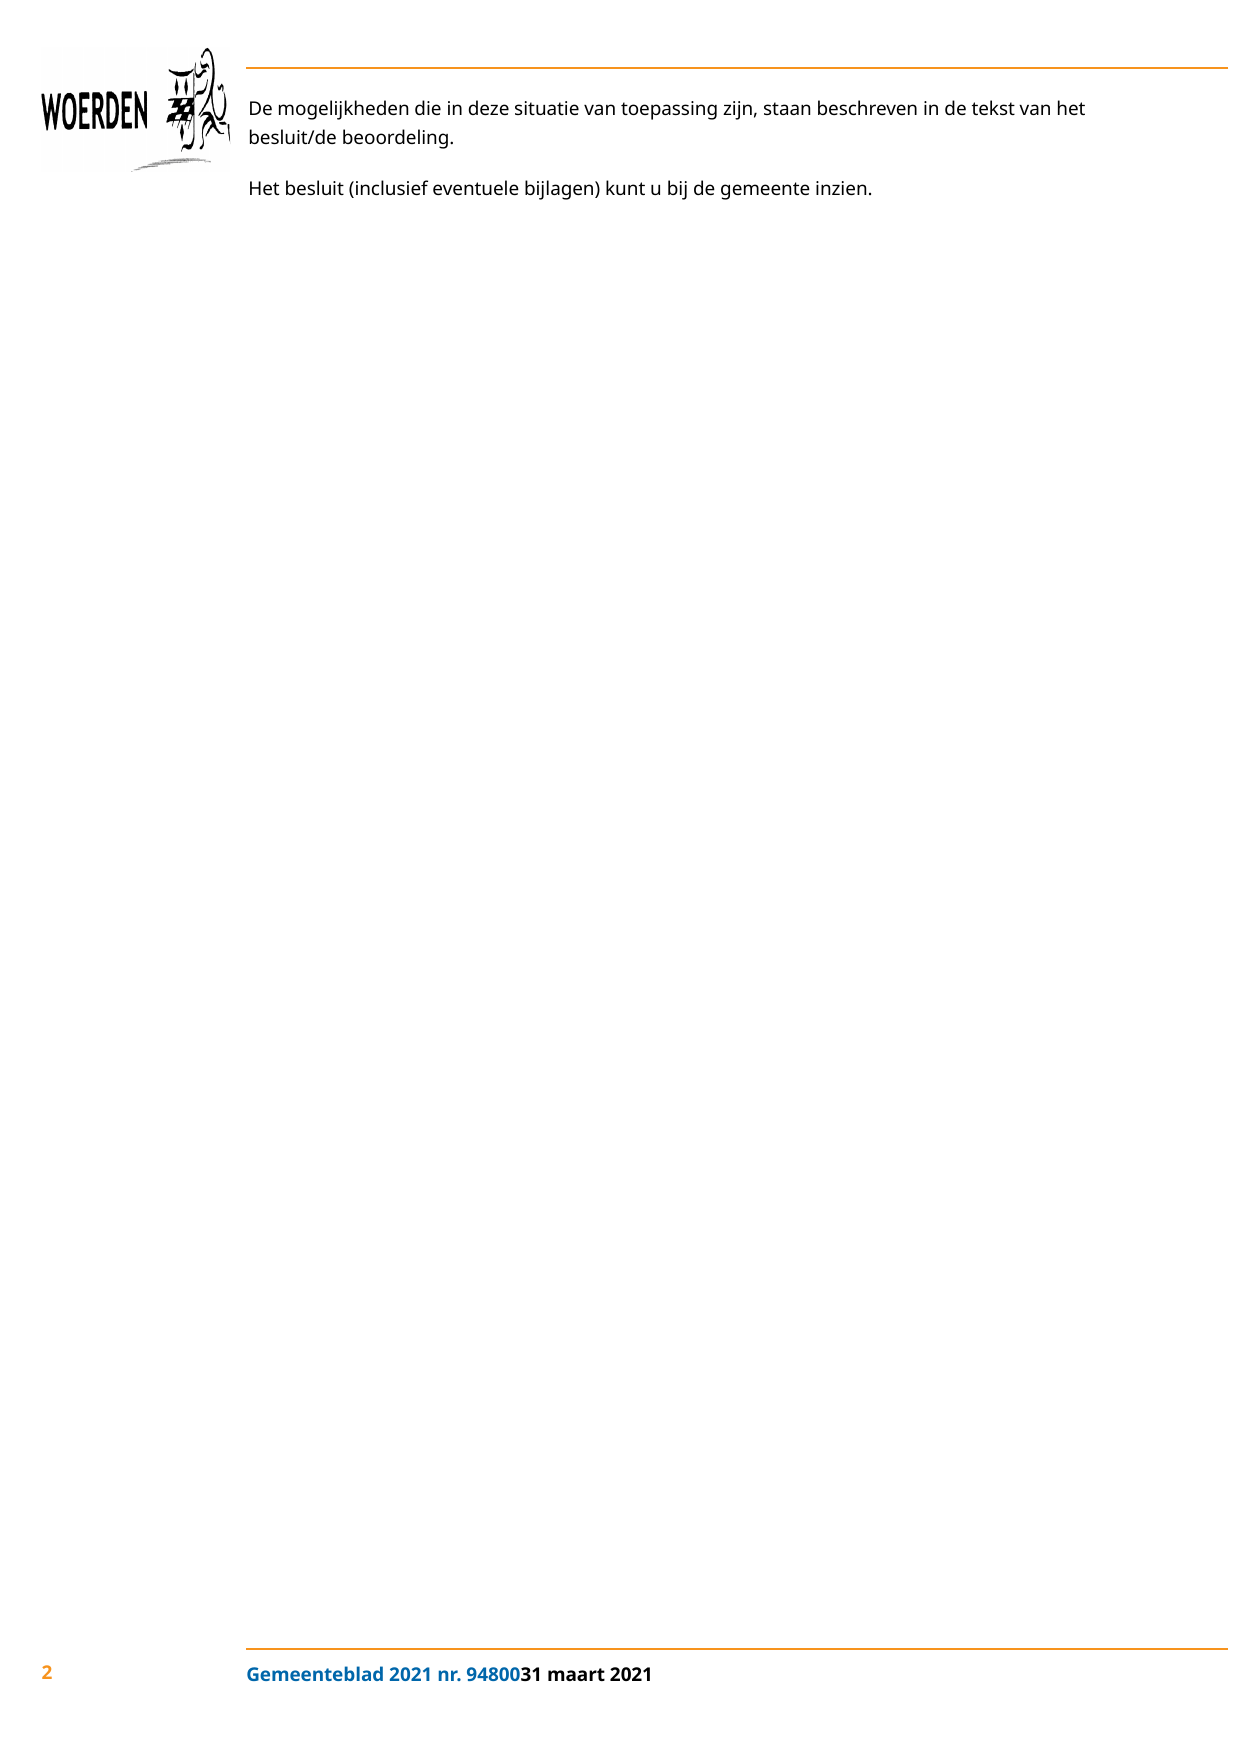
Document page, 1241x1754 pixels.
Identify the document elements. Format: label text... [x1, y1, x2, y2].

text De mogelijkheden die in deze situatie van toepassing zijn, staan beschreven in de tekst van het besluit/de beoordeling. [248, 95, 1152, 150]
text Het besluit (inclusief eventuele bijlagen) kunt u bij de gemeente inzien. [248, 175, 1152, 201]
picture [41, 47, 231, 172]
